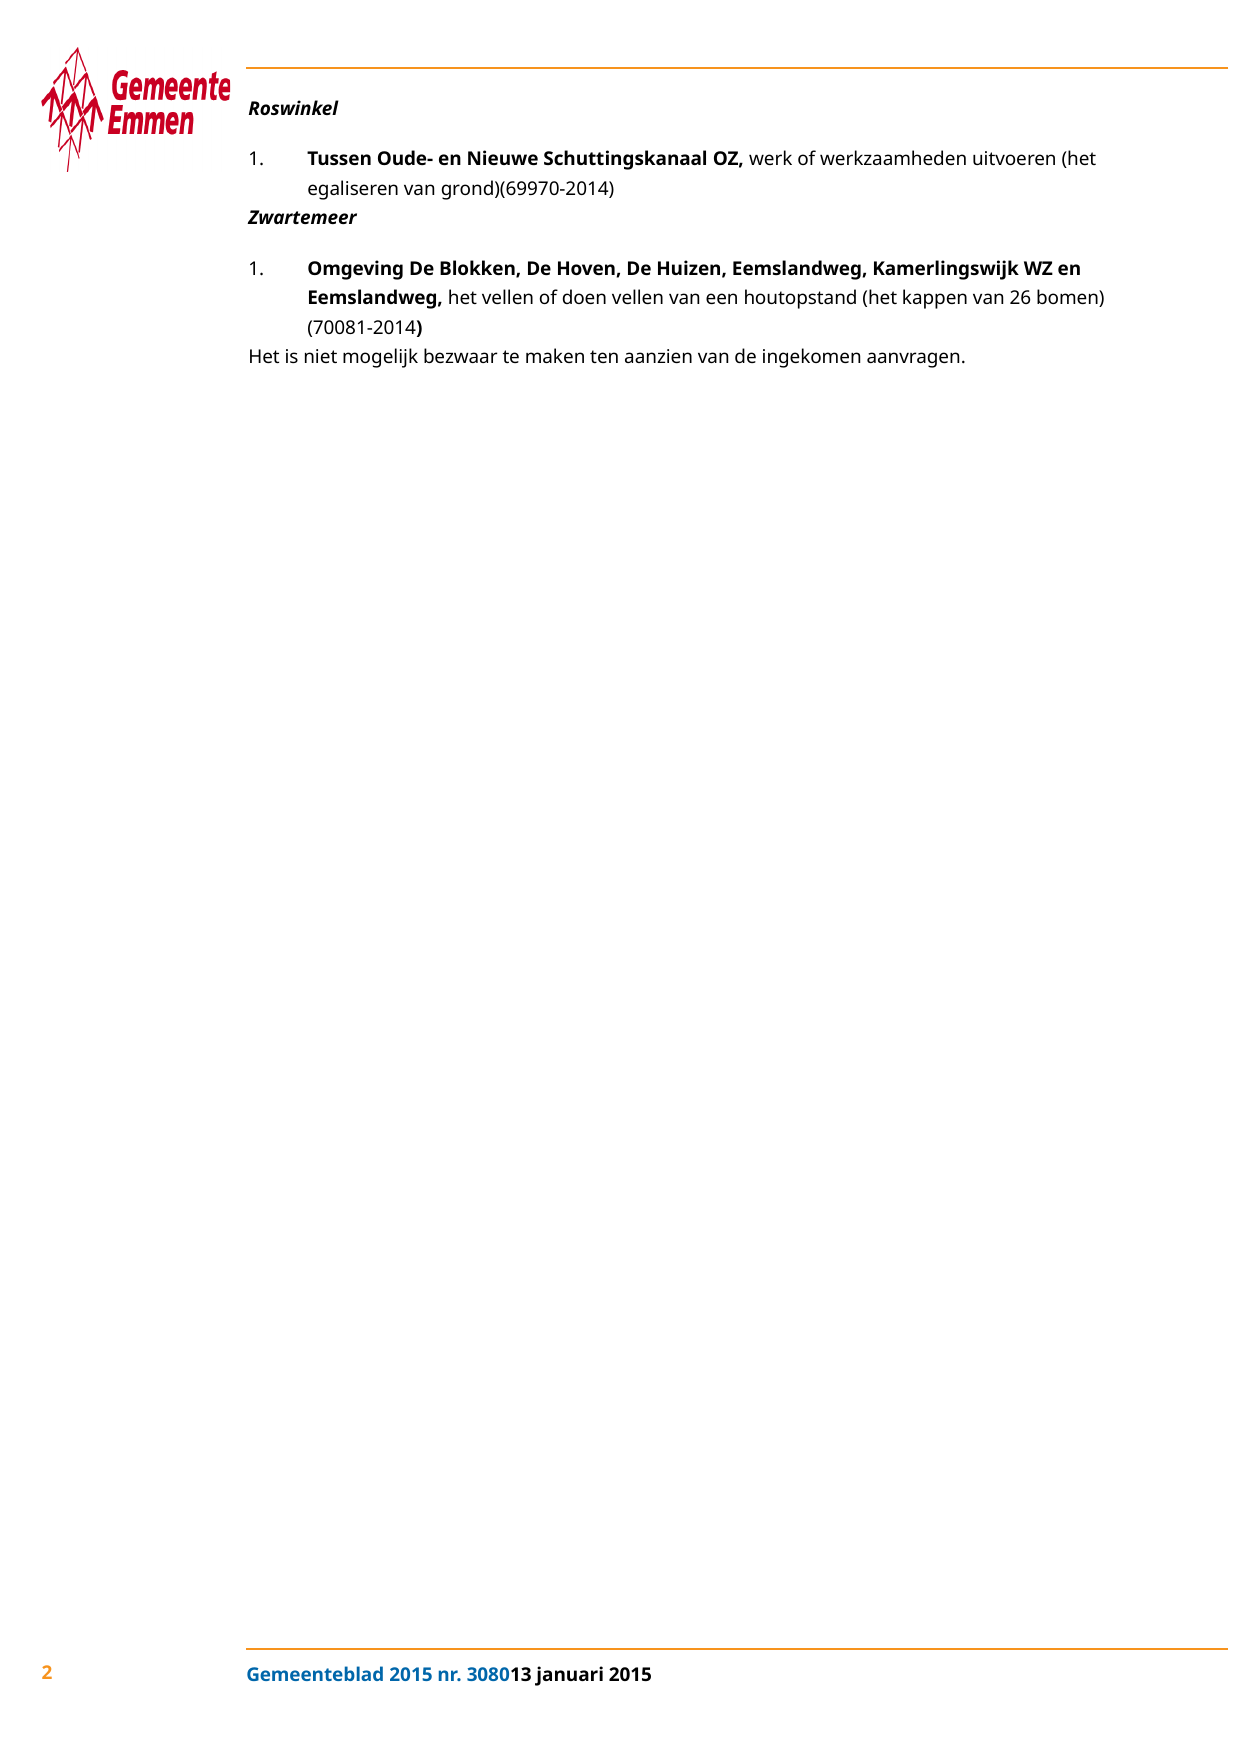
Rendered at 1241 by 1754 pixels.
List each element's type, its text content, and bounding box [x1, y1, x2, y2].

text Het is niet mogelijk bezwaar te maken ten aanzien van de ingekomen aanvragen. [248, 343, 1152, 369]
list Omgeving De Blokken, De Hoven, De Huizen, Eemslandweg, Kamerlingswijk WZ en Eemslandweg, het vellen of doen vellen van een houtopstand (het kappen van 26 bomen)(70081-2014) [248, 255, 1152, 340]
text Roswinkel [248, 95, 1152, 121]
list Tussen Oude- en Nieuwe Schuttingskanaal OZ, werk of werkzaamheden uitvoeren (het egaliseren van grond)(69970-2014) [248, 145, 1152, 201]
text Zwartemeer [248, 204, 1152, 230]
picture [41, 47, 231, 172]
